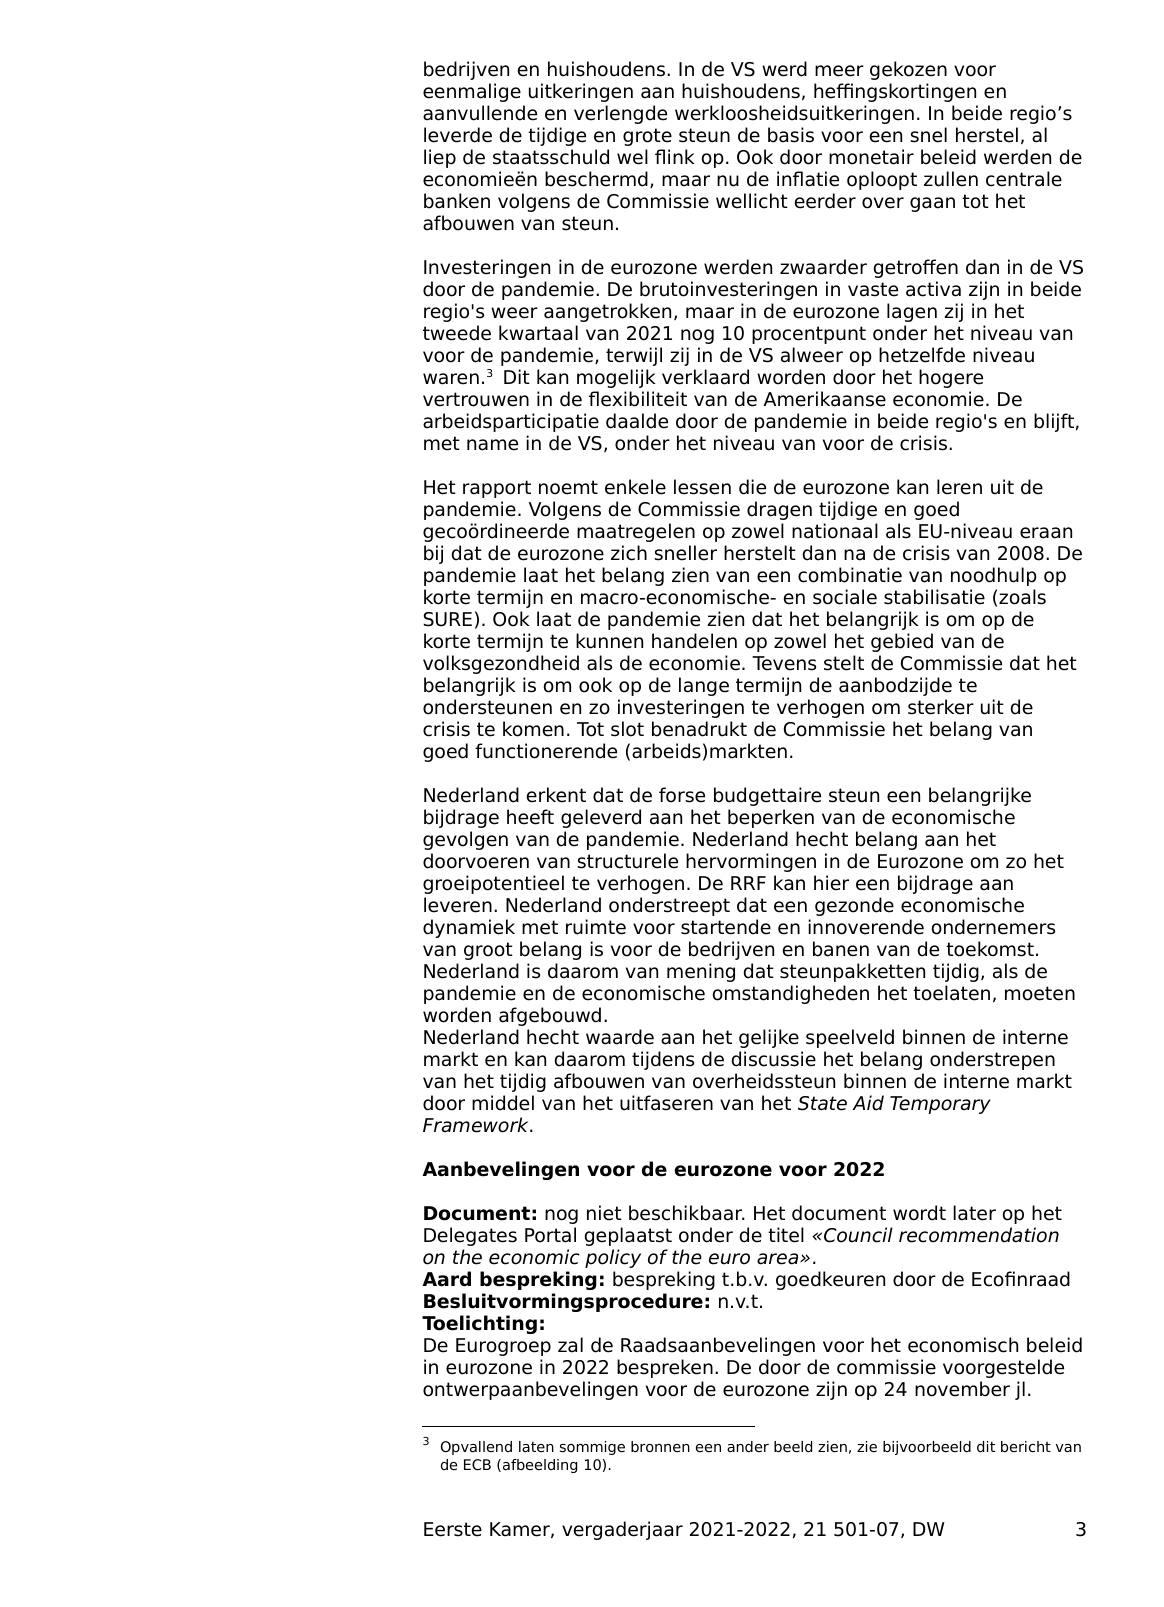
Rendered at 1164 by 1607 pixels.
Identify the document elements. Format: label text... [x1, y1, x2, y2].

text De Eurogroep zal de Raadsaanbevelingen voor het economisch beleid in eurozone in 2022 bespreken. De door de commissie voorgestelde ontwerpaanbevelingen voor de eurozone zijn op 24 november jl. [422, 1335, 1087, 1401]
text bedrijven en huishoudens. In de VS werd meer gekozen voor eenmalige uitkeringen aan huishoudens, heffingskortingen en aanvullende en verlengde werkloosheidsuitkeringen. In beide regio’s leverde de tijdige en grote steun de basis voor een snel herstel, al liep de staatsschuld wel flink op. Ook door monetair beleid werden de economieën beschermd, maar nu de inflatie oploopt zullen centrale banken volgens de Commissie wellicht eerder over gaan tot het afbouwen van steun. [422, 59, 1087, 235]
text Aard bespreking: bespreking t.b.v. goedkeuren door de Ecofinraad [422, 1269, 1087, 1291]
text Opvallend laten sommige bronnen een ander beeld zien, zie bijvoorbeeld dit bericht van de ECB (afbeelding 10). [422, 1435, 1087, 1474]
text Document: nog niet beschikbaar. Het document wordt later op het Delegates Portal geplaatst onder de titel «Council recommendation on the economic policy of the euro area». [422, 1203, 1087, 1269]
text Nederland hecht waarde aan het gelijke speelveld binnen de interne markt en kan daarom tijdens de discussie het belang onderstrepen van het tijdig afbouwen van overheidssteun binnen de interne markt door middel van het uitfaseren van het State Aid Temporary Framework. [422, 1027, 1087, 1137]
subtitle Aanbevelingen voor de eurozone voor 2022 [422, 1159, 1087, 1181]
text Het rapport noemt enkele lessen die de eurozone kan leren uit de pandemie. Volgens de Commissie dragen tijdige en goed gecoördineerde maatregelen op zowel nationaal als EU-niveau eraan bij dat de eurozone zich sneller herstelt dan na de crisis van 2008. De pandemie laat het belang zien van een combinatie van noodhulp op korte termijn en macro-economische- en sociale stabilisatie (zoals SURE). Ook laat de pandemie zien dat het belangrijk is om op de korte termijn te kunnen handelen op zowel het gebied van de volksgezondheid als de economie. Tevens stelt de Commissie dat het belangrijk is om ook op de lange termijn de aanbodzijde te ondersteunen en zo investeringen te verhogen om sterker uit de crisis te komen. Tot slot benadrukt de Commissie het belang van goed functionerende (arbeids)markten. [422, 477, 1087, 763]
text Investeringen in de eurozone werden zwaarder getroffen dan in de VS door de pandemie. De brutoinvesteringen in vaste activa zijn in beide regio's weer aangetrokken, maar in de eurozone lagen zij in het tweede kwartaal van 2021 nog 10 procentpunt onder het niveau van voor de pandemie, terwijl zij in de VS alweer op hetzelfde niveau waren. Dit kan mogelijk verklaard worden door het hogere vertrouwen in de flexibiliteit van de Amerikaanse economie. De arbeidsparticipatie daalde door de pandemie in beide regio's en blijft, met name in de VS, onder het niveau van voor de crisis. [422, 257, 1087, 455]
text Toelichting: [422, 1313, 1087, 1335]
text Nederland erkent dat de forse budgettaire steun een belangrijke bijdrage heeft geleverd aan het beperken van de economische gevolgen van de pandemie. Nederland hecht belang aan het doorvoeren van structurele hervormingen in de Eurozone om zo het groeipotentieel te verhogen. De RRF kan hier een bijdrage aan leveren. Nederland onderstreept dat een gezonde economische dynamiek met ruimte voor startende en innoverende ondernemers van groot belang is voor de bedrijven en banen van de toekomst. Nederland is daarom van mening dat steunpakketten tijdig, als de pandemie en de economische omstandigheden het toelaten, moeten worden afgebouwd. [422, 785, 1087, 1027]
text Besluitvormingsprocedure: n.v.t. [422, 1291, 1087, 1313]
